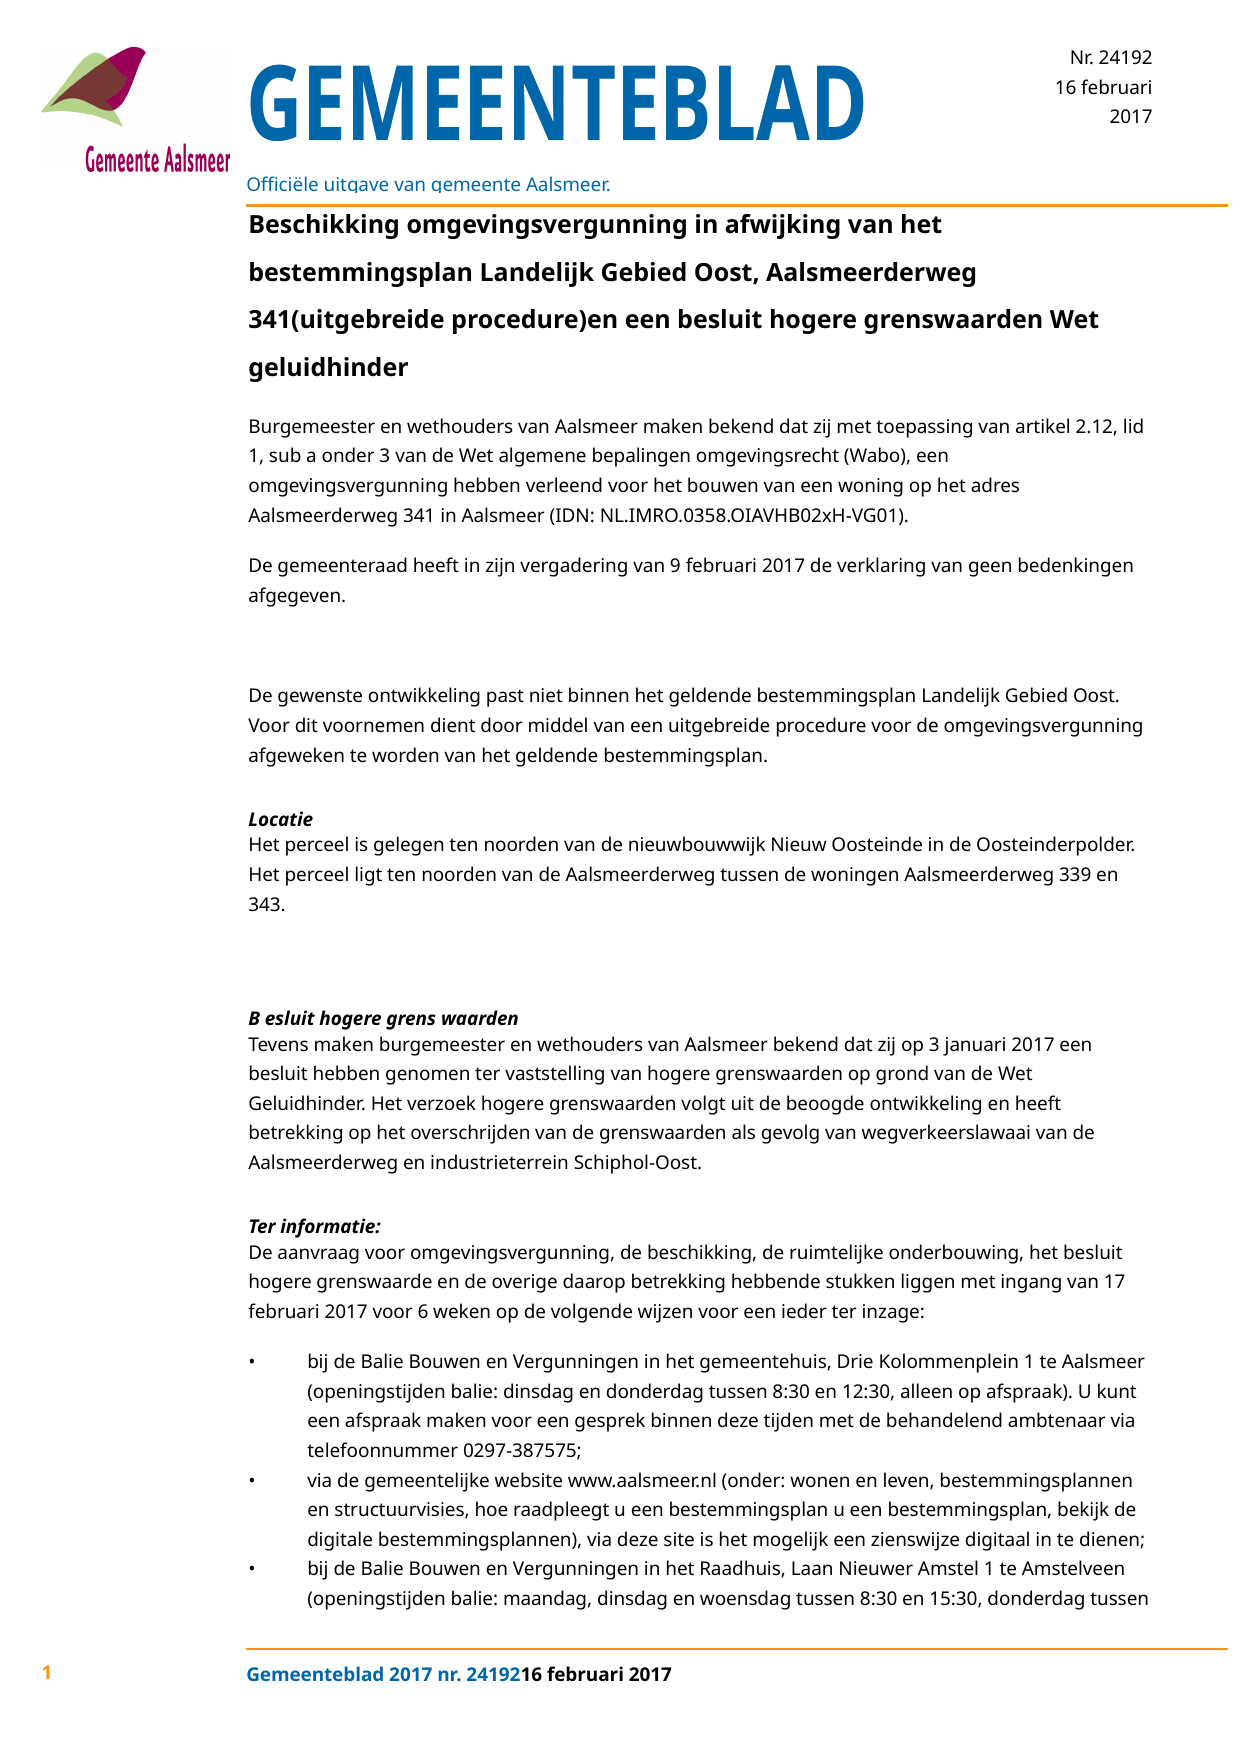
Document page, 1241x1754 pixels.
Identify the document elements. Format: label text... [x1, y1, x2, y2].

text Locatie [248, 806, 1152, 832]
list bij de Balie Bouwen en Vergunningen in het Raadhuis, Laan Nieuwer Amstel 1 te Amstelveen (openingstijden balie: maandag, dinsdag en woensdag tussen 8:30 en 15:30, donderdag tussen [248, 1556, 1152, 1611]
list bij de Balie Bouwen en Vergunningen in het gemeentehuis, Drie Kolommenplein 1 te Aalsmeer (openingstijden balie: dinsdag en donderdag tussen 8:30 en 12:30, alleen op afspraak). U kunt een afspraak maken voor een gesprek binnen deze tijden met de behandelend ambtenaar via telefoonnummer 0297-387575; [248, 1348, 1152, 1463]
text De gewenste ontwikkeling past niet binnen het geldende bestemmingsplan Landelijk Gebied Oost. Voor dit voornemen dient door middel van een uitgebreide procedure voor de omgevingsvergunning afgeweken te worden van het geldende bestemmingsplan. [248, 683, 1152, 768]
text Het perceel is gelegen ten noorden van de nieuwbouwwijk Nieuw Oosteinde in de Oosteinderpolder. Het perceel ligt ten noorden van de Aalsmeerderweg tussen de woningen Aalsmeerderweg 339 en 343. [248, 832, 1152, 916]
text Burgemeester en wethouders van Aalsmeer maken bekend dat zij met toepassing van artikel 2.12, lid 1, sub a onder 3 van de Wet algemene bepalingen omgevingsrecht (Wabo), een omgevingsvergunning hebben verleend voor het bouwen van een woning op het adres Aalsmeerderweg 341 in Aalsmeer (IDN: NL.IMRO.0358.OIAVHB02xH-VG01). [248, 413, 1152, 528]
text B esluit hogere grens waarden [248, 1005, 1152, 1031]
list via de gemeentelijke website www.aalsmeer.nl (onder: wonen en leven, bestemmingsplannen en structuurvisies, hoe raadpleegt u een bestemmingsplan u een bestemmingsplan, bekijk de digitale bestemmingsplannen), via deze site is het mogelijk een zienswijze digitaal in te dienen; [248, 1467, 1152, 1552]
text Beschikking omgevingsvergunning in afwijking van het bestemmingsplan Landelijk Gebied Oost, Aalsmeerderweg 341(uitgebreide procedure)en een besluit hogere grenswaarden Wet geluidhinder [248, 207, 1152, 384]
text Tevens maken burgemeester en wethouders van Aalsmeer bekend dat zij op 3 januari 2017 een besluit hebben genomen ter vaststelling van hogere grenswaarden op grond van de Wet Geluidhinder. Het verzoek hogere grenswaarden volgt uit de beoogde ontwikkeling en heeft betrekking op het overschrijden van de grenswaarden als gevolg van wegverkeerslawaai van de Aalsmeerderweg en industrieterrein Schiphol-Oost. [248, 1031, 1152, 1175]
text De gemeenteraad heeft in zijn vergadering van 9 februari 2017 de verklaring van geen bedenkingen afgegeven. [248, 552, 1152, 608]
text Ter informatie: [248, 1213, 1152, 1239]
text De aanvraag voor omgevingsvergunning, de beschikking, de ruimtelijke onderbouwing, het besluit hogere grenswaarde en de overige daarop betrekking hebbende stukken liggen met ingang van 17 februari 2017 voor 6 weken op de volgende wijzen voor een ieder ter inzage: [248, 1239, 1152, 1324]
picture [41, 47, 231, 172]
